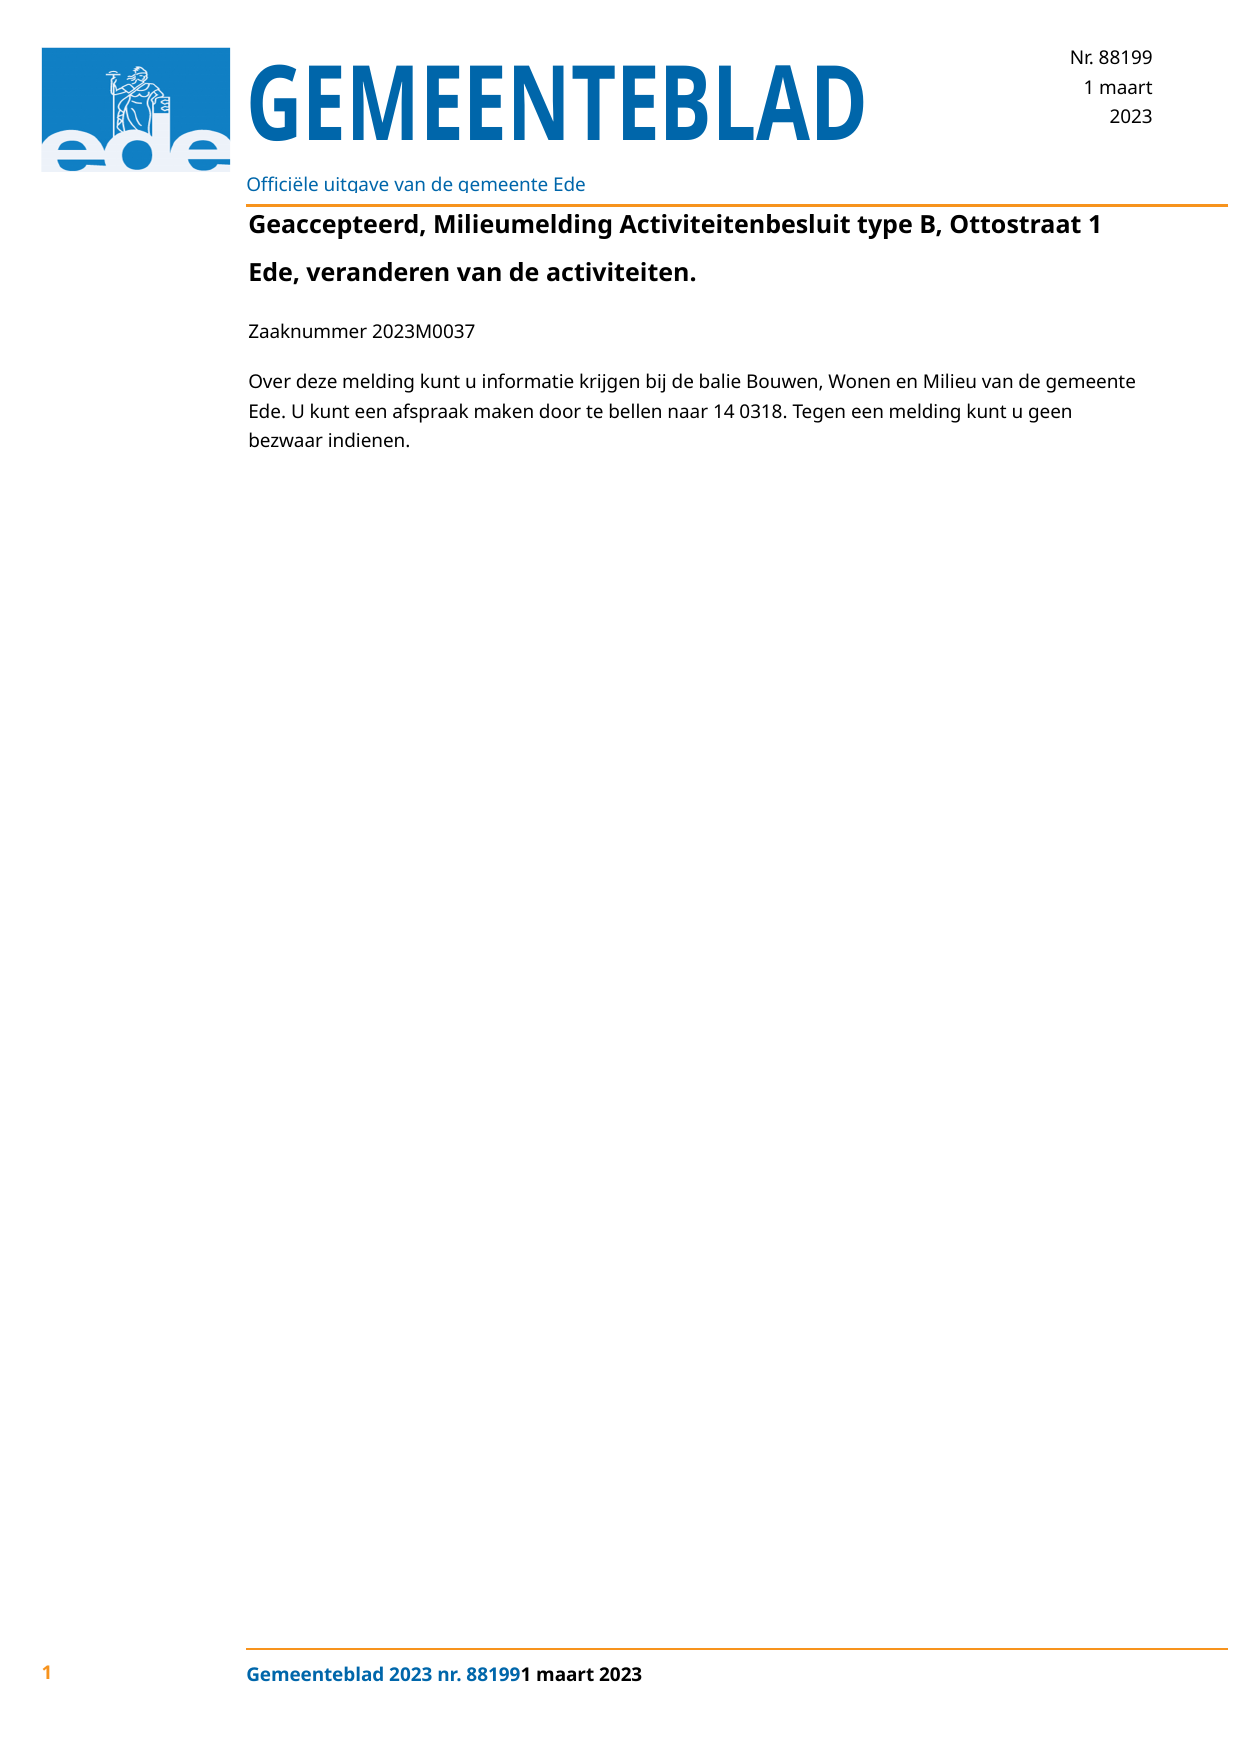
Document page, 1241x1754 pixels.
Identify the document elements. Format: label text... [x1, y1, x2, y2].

text Over deze melding kunt u informatie krijgen bij de balie Bouwen, Wonen en Milieu van de gemeente Ede. U kunt een afspraak maken door te bellen naar 14 0318. Tegen een melding kunt u geen bezwaar indienen. [248, 368, 1152, 453]
text Zaaknummer 2023M0037 [248, 318, 1152, 344]
text Geaccepteerd, Milieumelding Activiteitenbesluit type B, Ottostraat 1 Ede, veranderen van de activiteiten. [248, 207, 1152, 288]
picture [41, 47, 231, 172]
